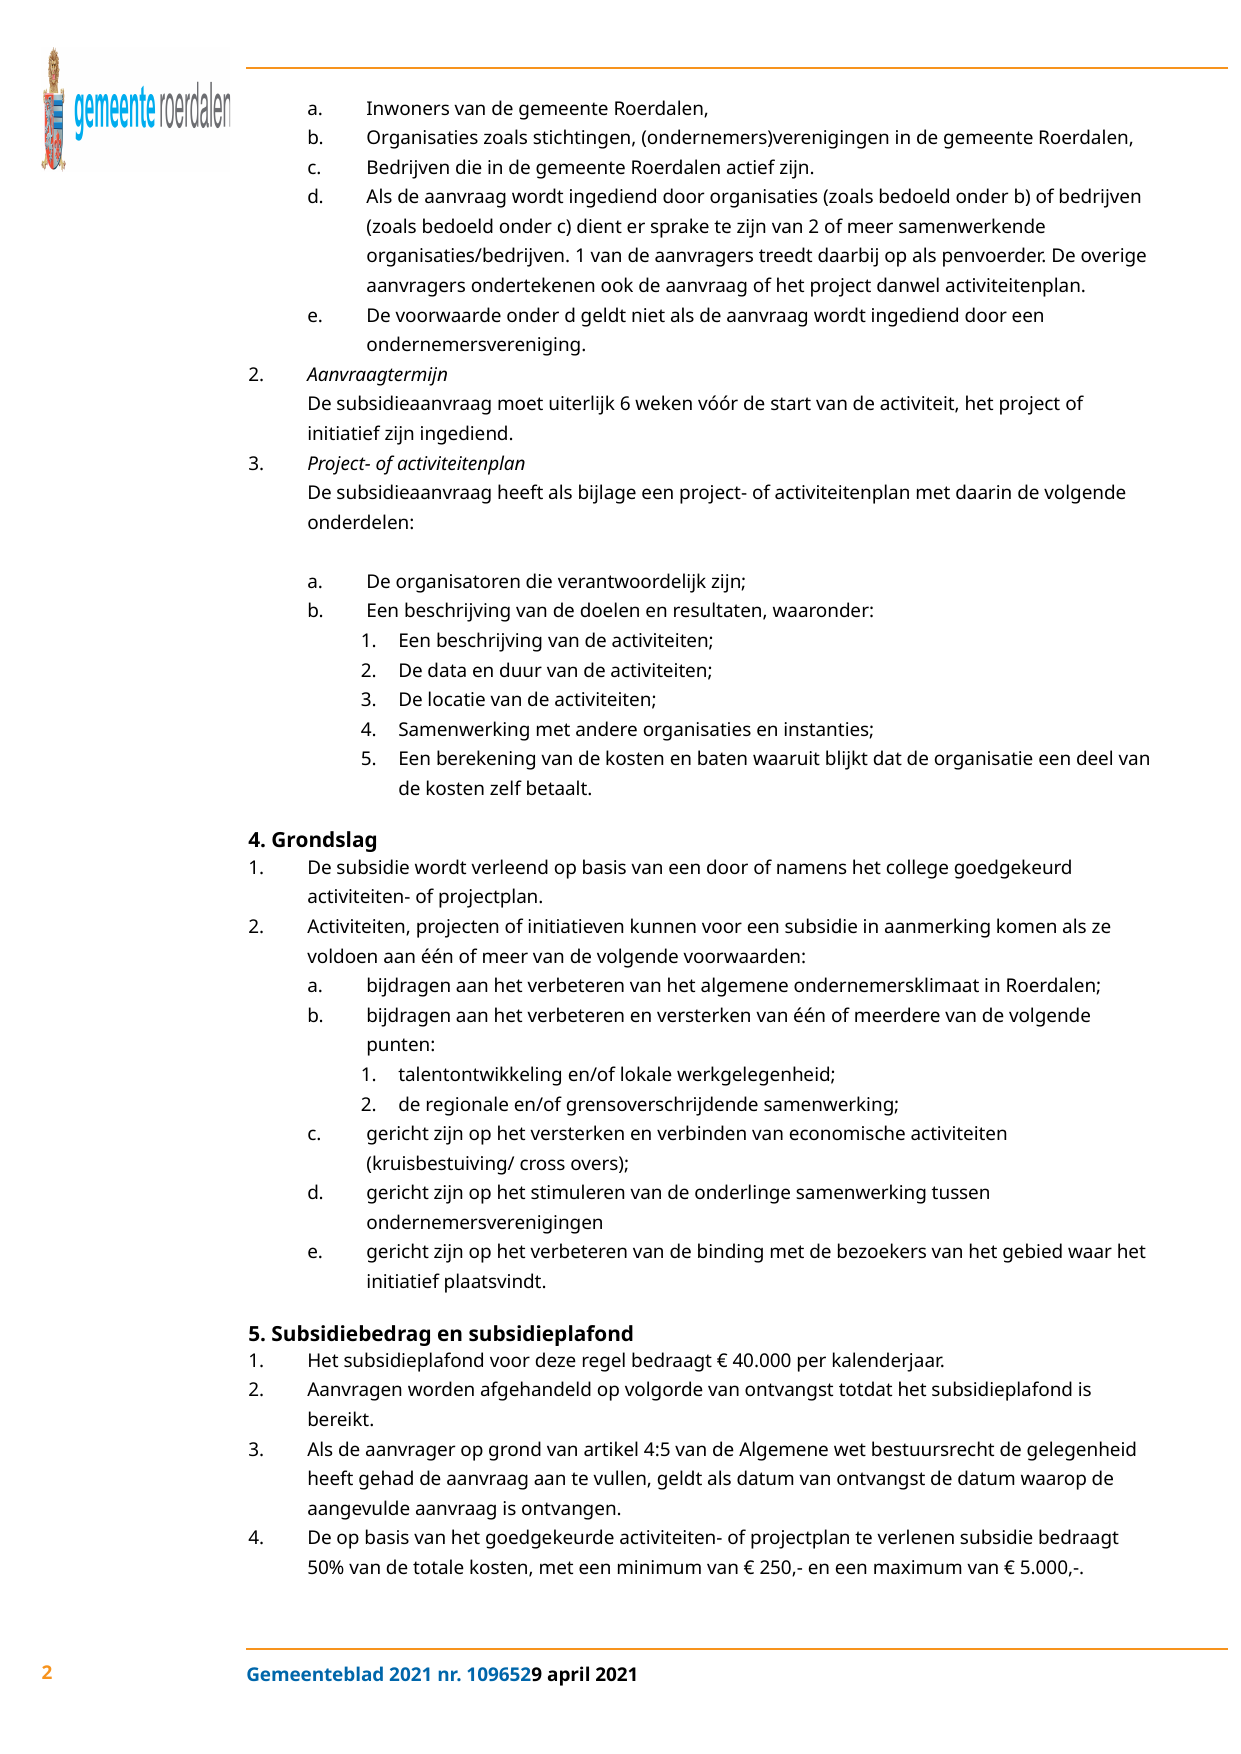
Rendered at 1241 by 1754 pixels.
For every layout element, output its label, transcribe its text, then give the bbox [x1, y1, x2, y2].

list De data en duur van de activiteiten; [361, 657, 1152, 683]
list Organisaties zoals stichtingen, (ondernemers)verenigingen in de gemeente Roerdalen, [307, 124, 1152, 150]
list Als de aanvraag wordt ingediend door organisaties (zoals bedoeld onder b) of bedrijven (zoals bedoeld onder c) dient er sprake te zijn van 2 of meer samenwerkende organisaties/bedrijven. 1 van de aanvragers treedt daarbij op als penvoerder. De overige aanvragers ondertekenen ook de aanvraag of het project danwel activiteitenplan. [307, 183, 1152, 298]
list Als de aanvrager op grond van artikel 4:5 van de Algemene wet bestuursrecht de gelegenheid heeft gehad de aanvraag aan te vullen, geldt als datum van ontvangst de datum waarop de aangevulde aanvraag is ontvangen. [248, 1436, 1152, 1521]
list Project- of activiteitenplan [248, 450, 1152, 476]
list Bedrijven die in de gemeente Roerdalen actief zijn. [307, 154, 1152, 180]
list De organisatoren die verantwoordelijk zijn; [307, 568, 1152, 594]
text 4. Grondslag [248, 826, 1152, 854]
list talentontwikkeling en/of lokale werkgelegenheid; [361, 1061, 1152, 1087]
list Activiteiten, projecten of initiatieven kunnen voor een subsidie in aanmerking komen als ze voldoen aan één of meer van de volgende voorwaarden: [248, 913, 1152, 968]
list De subsidieaanvraag heeft als bijlage een project- of activiteitenplan met daarin de volgende onderdelen: [248, 479, 1152, 535]
list gericht zijn op het verbeteren van de binding met de bezoekers van het gebied waar het initiatief plaatsvindt. [307, 1239, 1152, 1294]
list gericht zijn op het stimuleren van de onderlinge samenwerking tussen ondernemersverenigingen [307, 1179, 1152, 1235]
text 5. Subsidiebedrag en subsidieplafond [248, 1319, 1152, 1347]
list Samenwerking met andere organisaties en instanties; [361, 716, 1152, 742]
list Het subsidieplafond voor deze regel bedraagt € 40.000 per kalenderjaar. [248, 1347, 1152, 1373]
list Een beschrijving van de activiteiten; [361, 627, 1152, 653]
list de regionale en/of grensoverschrijdende samenwerking; [361, 1091, 1152, 1116]
list De locatie van de activiteiten; [361, 686, 1152, 712]
list Inwoners van de gemeente Roerdalen, [307, 95, 1152, 121]
list De subsidieaanvraag moet uiterlijk 6 weken vóór de start van de activiteit, het project of initiatief zijn ingediend. [248, 391, 1152, 446]
list gericht zijn op het versterken en verbinden van economische activiteiten (kruisbestuiving/ cross overs); [307, 1120, 1152, 1176]
picture [41, 47, 231, 172]
list De voorwaarde onder d geldt niet als de aanvraag wordt ingediend door een ondernemersvereniging. [307, 302, 1152, 357]
list Aanvragen worden afgehandeld op volgorde van ontvangst totdat het subsidieplafond is bereikt. [248, 1377, 1152, 1432]
list Een beschrijving van de doelen en resultaten, waaronder: [307, 598, 1152, 623]
list De subsidie wordt verleend op basis van een door of namens het college goedgekeurd activiteiten- of projectplan. [248, 854, 1152, 909]
list Een berekening van de kosten en baten waaruit blijkt dat de organisatie een deel van de kosten zelf betaalt. [361, 746, 1152, 801]
list De op basis van het goedgekeurde activiteiten- of projectplan te verlenen subsidie bedraagt 50% van de totale kosten, met een minimum van € 250,- en een maximum van € 5.000,-. [248, 1524, 1152, 1580]
list Aanvraagtermijn [248, 361, 1152, 387]
list bijdragen aan het verbeteren van het algemene ondernemersklimaat in Roerdalen; [307, 972, 1152, 998]
list bijdragen aan het verbeteren en versterken van één of meerdere van de volgende punten: [307, 1002, 1152, 1057]
